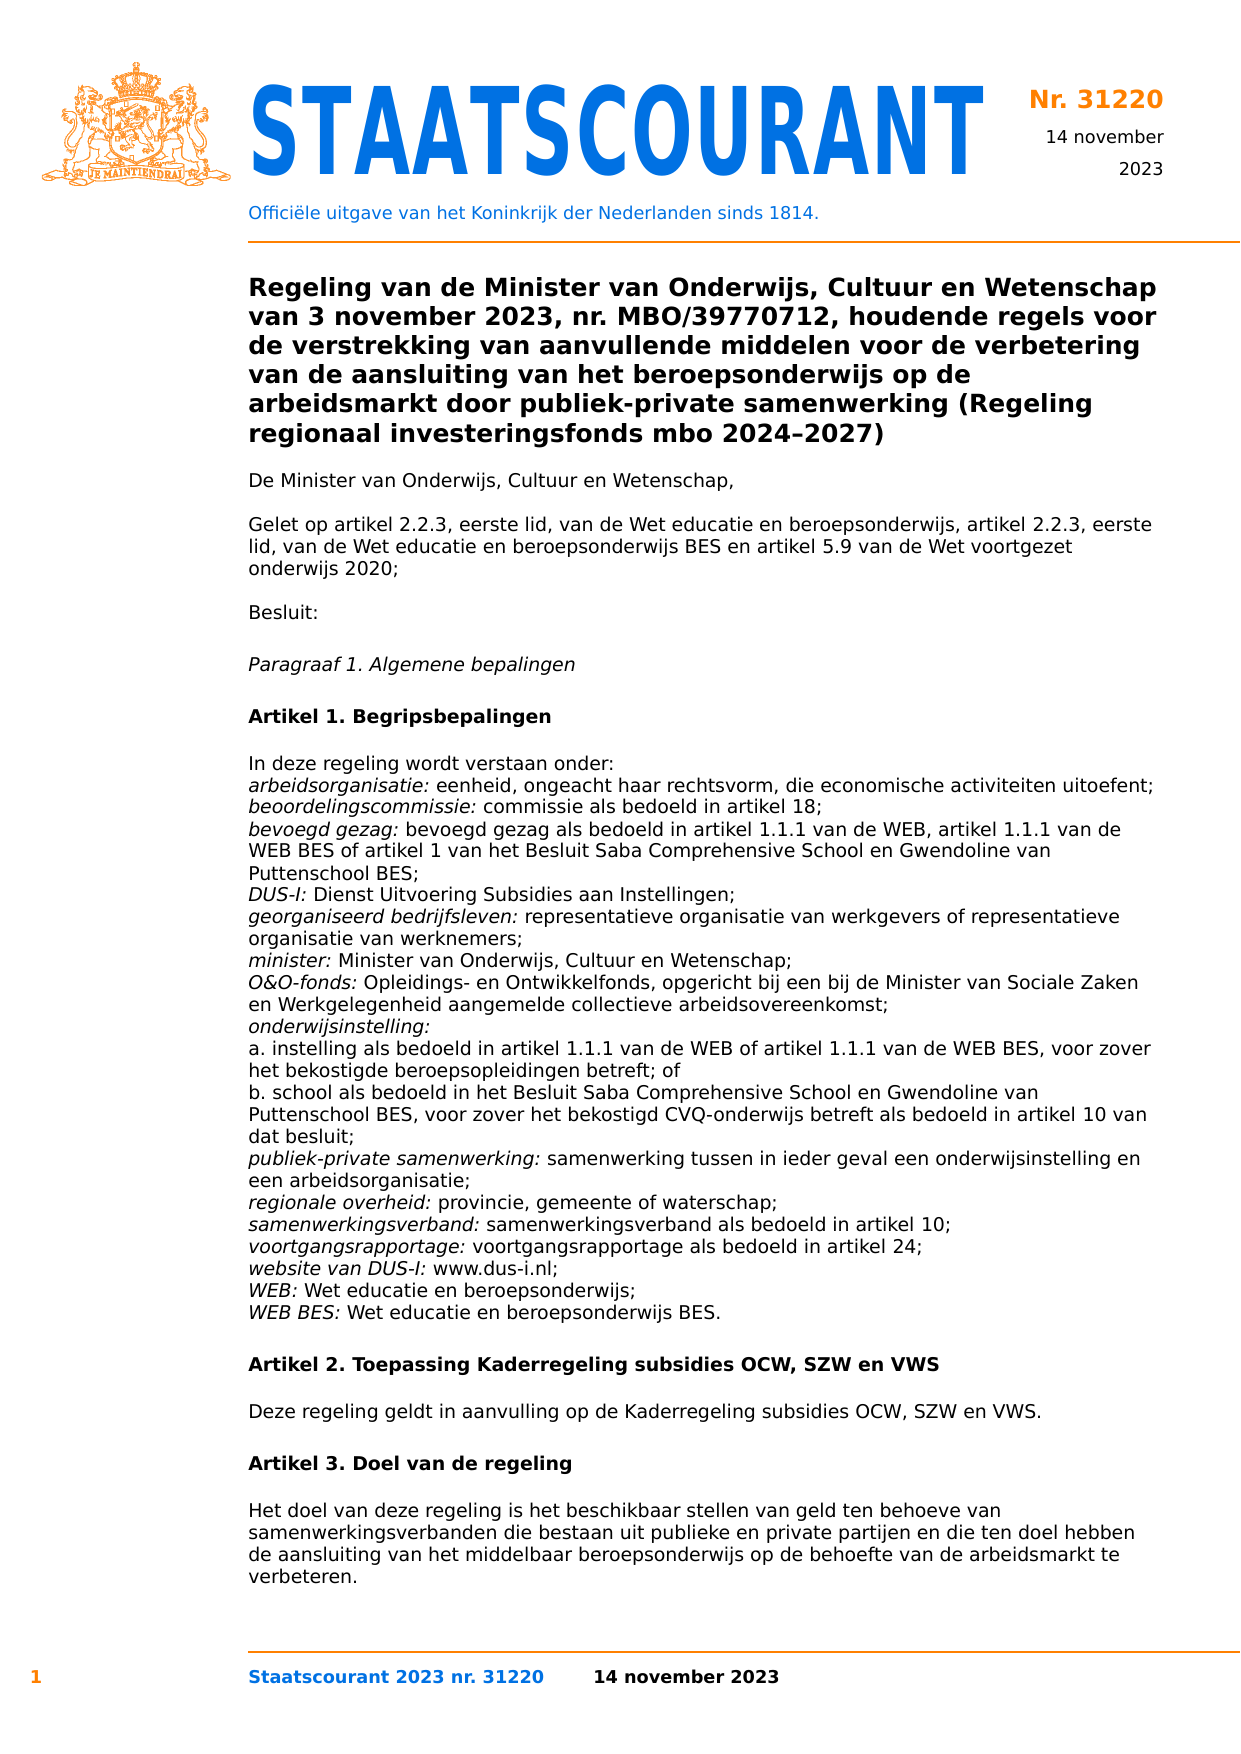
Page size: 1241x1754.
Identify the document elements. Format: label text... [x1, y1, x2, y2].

text O&O-fonds: Opleidings- en Ontwikkelfonds, opgericht bij een bij de Minister van Sociale Zaken en Werkgelegenheid aangemelde collectieve arbeidsovereenkomst; [248, 972, 1163, 1016]
text website van DUS-I: www.dus-i.nl; [248, 1258, 1163, 1280]
text WEB BES: Wet educatie en beroepsonderwijs BES. [248, 1302, 1163, 1324]
text regionale overheid: provincie, gemeente of waterschap; [248, 1192, 1163, 1214]
text Deze regeling geldt in aanvulling op de Kaderregeling subsidies OCW, SZW en VWS. [248, 1401, 1163, 1423]
text Besluit: [248, 602, 1163, 623]
table_cell 14 november [998, 121, 1240, 153]
text bevoegd gezag: bevoegd gezag als bedoeld in artikel 1.1.1 van de WEB, artikel 1.1.1 van de WEB BES of artikel 1 van het Besluit Saba Comprehensive School en Gwendoline van Puttenschool BES; [248, 818, 1163, 884]
text voortgangsrapportage: voortgangsrapportage als bedoeld in artikel 24; [248, 1236, 1163, 1258]
picture [41, 62, 231, 186]
table_header STAATSCOURANT [248, 62, 998, 203]
text Het doel van deze regeling is het beschikbaar stellen van geld ten behoeve van samenwerkingsverbanden die bestaan uit publieke en private partijen en die ten doel hebben de aansluiting van het middelbaar beroepsonderwijs op de behoefte van de arbeidsmarkt te verbeteren. [248, 1500, 1163, 1588]
text De Minister van Onderwijs, Cultuur en Wetenschap, [248, 470, 1163, 492]
text georganiseerd bedrijfsleven: representatieve organisatie van werkgevers of representatieve organisatie van werknemers; [248, 906, 1163, 950]
text In deze regeling wordt verstaan onder: [248, 752, 1163, 774]
text DUS-I: Dienst Uitvoering Subsidies aan Instellingen; [248, 884, 1163, 906]
subtitle Paragraaf 1. Algemene bepalingen [248, 653, 1163, 676]
subtitle Regeling van de Minister van Onderwijs, Cultuur en Wetenschap van 3 november 2023, nr. MBO/39770712, houdende regels voor de verstrekking van aanvullende middelen voor de verbetering van de aansluiting van het beroepsonderwijs op de arbeidsmarkt door publiek-private samenwerking (Regeling regionaal investeringsfonds mbo 2024–2027) [248, 273, 1163, 448]
subtitle Artikel 2. Toepassing Kaderregeling subsidies OCW, SZW en VWS [248, 1354, 1163, 1376]
subtitle Artikel 1. Begripsbepalingen [248, 706, 1163, 727]
text Gelet op artikel 2.2.3, eerste lid, van de Wet educatie en beroepsonderwijs, artikel 2.2.3, eerste lid, van de Wet educatie en beroepsonderwijs BES en artikel 5.9 van de Wet voortgezet onderwijs 2020; [248, 514, 1163, 580]
text arbeidsorganisatie: eenheid, ongeacht haar rechtsvorm, die economische activiteiten uitoefent; [248, 774, 1163, 796]
text onderwijsinstelling: [248, 1016, 1163, 1038]
text WEB: Wet educatie en beroepsonderwijs; [248, 1280, 1163, 1302]
subtitle Artikel 3. Doel van de regeling [248, 1453, 1163, 1475]
text beoordelingscommissie: commissie als bedoeld in artikel 18; [248, 796, 1163, 818]
table_cell 2023 [998, 153, 1240, 203]
text a. instelling als bedoeld in artikel 1.1.1 van de WEB of artikel 1.1.1 van de WEB BES, voor zover het bekostigde beroepsopleidingen betreft; of [248, 1038, 1163, 1082]
text minister: Minister van Onderwijs, Cultuur en Wetenschap; [248, 950, 1163, 972]
table_header [25, 62, 248, 241]
table_header Nr. 31220 [998, 62, 1240, 121]
text samenwerkingsverband: samenwerkingsverband als bedoeld in artikel 10; [248, 1214, 1163, 1236]
text publiek-private samenwerking: samenwerking tussen in ieder geval een onderwijsinstelling en een arbeidsorganisatie; [248, 1148, 1163, 1192]
table_cell Officiële uitgave van het Koninkrijk der Nederlanden sinds 1814. [248, 203, 1240, 241]
text b. school als bedoeld in het Besluit Saba Comprehensive School en Gwendoline van Puttenschool BES, voor zover het bekostigd CVQ-onderwijs betreft als bedoeld in artikel 10 van dat besluit; [248, 1082, 1163, 1148]
